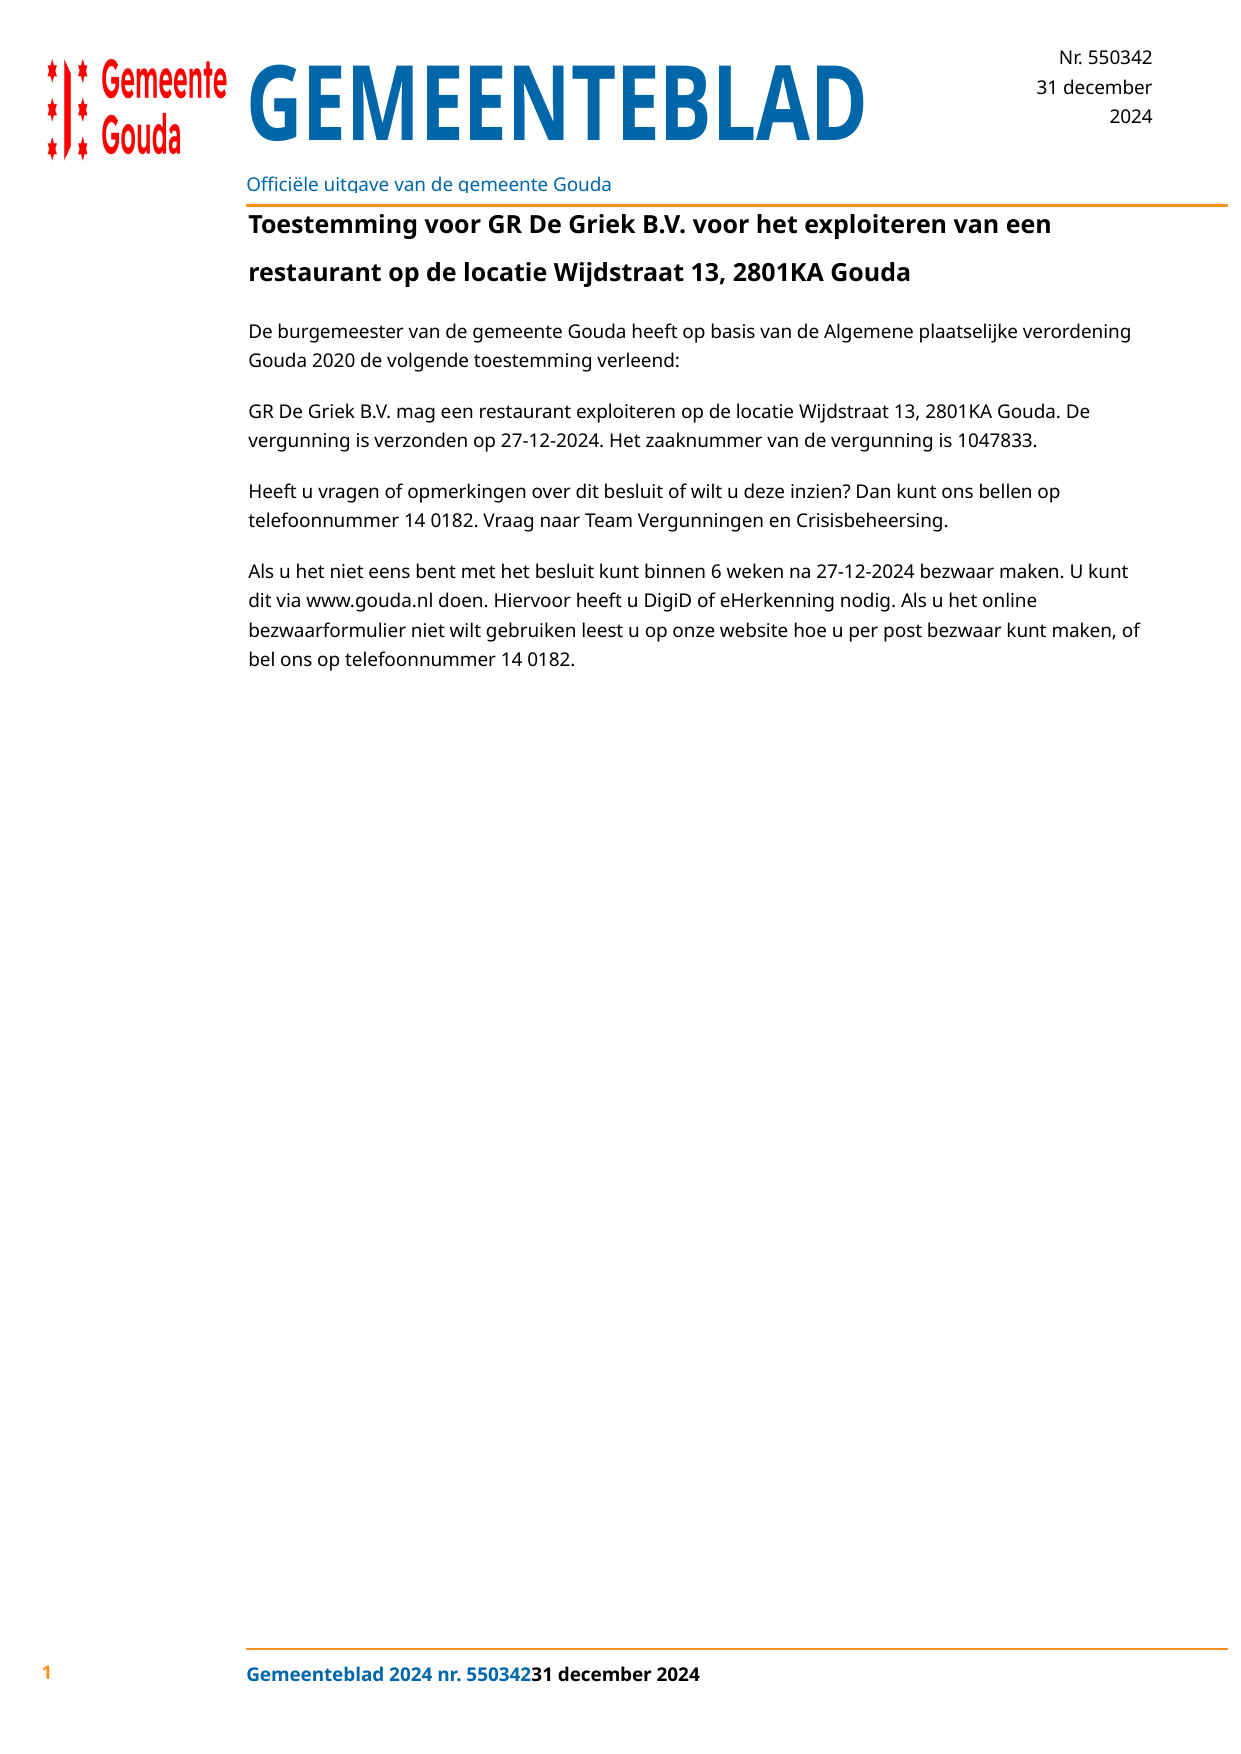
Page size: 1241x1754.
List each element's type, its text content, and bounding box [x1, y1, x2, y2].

text Toestemming voor GR De Griek B.V. voor het exploiteren van een restaurant op de locatie Wijdstraat 13, 2801KA Gouda [248, 207, 1152, 288]
text GR De Griek B.V. mag een restaurant exploiteren op de locatie Wijdstraat 13, 2801KA Gouda. De vergunning is verzonden op 27-12-2024. Het zaaknummer van de vergunning is 1047833. [248, 398, 1152, 453]
text De burgemeester van de gemeente Gouda heeft op basis van de Algemene plaatselijke verordening Gouda 2020 de volgende toestemming verleend: [248, 318, 1152, 373]
text Als u het niet eens bent met het besluit kunt binnen 6 weken na 27-12-2024 bezwaar maken. U kunt dit via www.gouda.nl doen. Hiervoor heeft u DigiD of eHerkenning nodig. Als u het online bezwaarformulier niet wilt gebruiken leest u op onze website hoe u per post bezwaar kunt maken, of bel ons op telefoonnummer 14 0182. [248, 558, 1152, 672]
picture [41, 47, 231, 172]
text Heeft u vragen of opmerkingen over dit besluit of wilt u deze inzien? Dan kunt ons bellen op telefoonnummer 14 0182. Vraag naar Team Vergunningen en Crisisbeheersing. [248, 478, 1152, 533]
